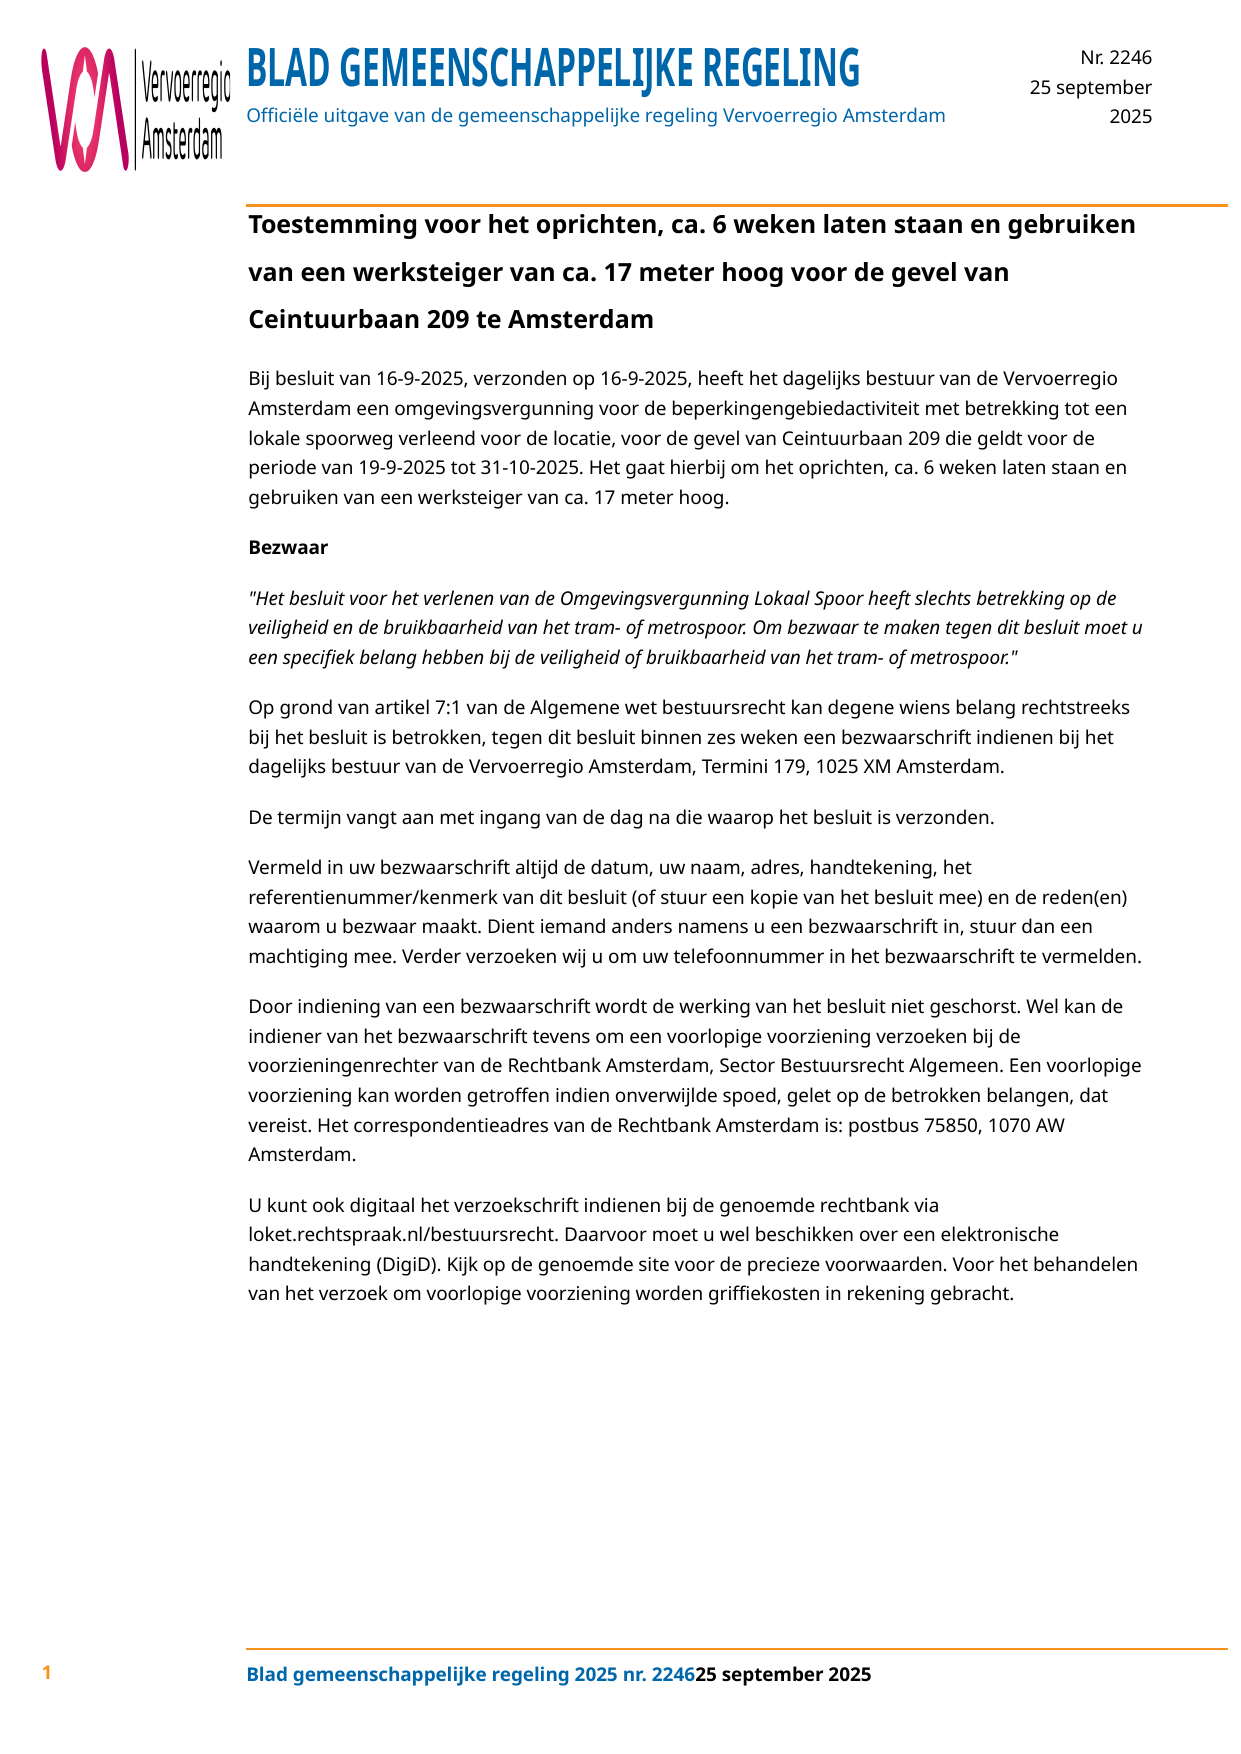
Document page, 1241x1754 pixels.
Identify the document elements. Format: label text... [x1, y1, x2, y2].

text U kunt ook digitaal het verzoekschrift indienen bij de genoemde rechtbank via loket.rechtspraak.nl/bestuursrecht. Daarvoor moet u wel beschikken over een elektronische handtekening (DigiD). Kijk op de genoemde site voor de precieze voorwaarden. Voor het behandelen van het verzoek om voorlopige voorziening worden griffiekosten in rekening gebracht. [248, 1192, 1152, 1306]
picture [41, 47, 231, 172]
text Bezwaar [248, 534, 1152, 560]
text Door indiening van een bezwaarschrift wordt de werking van het besluit niet geschorst. Wel kan de indiener van het bezwaarschrift tevens om een voorlopige voorziening verzoeken bij de voorzieningenrechter van de Rechtbank Amsterdam, Sector Bestuursrecht Algemeen. Een voorlopige voorziening kan worden getroffen indien onverwijlde spoed, gelet op de betrokken belangen, dat vereist. Het correspondentieadres van de Rechtbank Amsterdam is: postbus 75850, 1070 AW Amsterdam. [248, 993, 1152, 1167]
text De termijn vangt aan met ingang van de dag na die waarop het besluit is verzonden. [248, 804, 1152, 829]
text "Het besluit voor het verlenen van de Omgevingsvergunning Lokaal Spoor heeft slechts betrekking op de veiligheid en de bruikbaarheid van het tram- of metrospoor. Om bezwaar te maken tegen dit besluit moet u een specifiek belang hebben bij de veiligheid of bruikbaarheid van het tram- of metrospoor." [248, 585, 1152, 669]
text Op grond van artikel 7:1 van de Algemene wet bestuursrecht kan degene wiens belang rechtstreeks bij het besluit is betrokken, tegen dit besluit binnen zes weken een bezwaarschrift indienen bij het dagelijks bestuur van de Vervoerregio Amsterdam, Termini 179, 1025 XM Amsterdam. [248, 694, 1152, 779]
text Vermeld in uw bezwaarschrift altijd de datum, uw naam, adres, handtekening, het referentienummer/kenmerk van dit besluit (of stuur een kopie van het besluit mee) en de reden(en) waarom u bezwaar maakt. Dient iemand anders namens u een bezwaarschrift in, stuur dan een machtiging mee. Verder verzoeken wij u om uw telefoonnummer in het bezwaarschrift te vermelden. [248, 854, 1152, 969]
text Bij besluit van 16-9-2025, verzonden op 16-9-2025, heeft het dagelijks bestuur van de Vervoerregio Amsterdam een omgevingsvergunning voor de beperkingengebiedactiviteit met betrekking tot een lokale spoorweg verleend voor de locatie, voor de gevel van Ceintuurbaan 209 die geldt voor de periode van 19-9-2025 tot 31-10-2025. Het gaat hierbij om het oprichten, ca. 6 weken laten staan en gebruiken van een werksteiger van ca. 17 meter hoog. [248, 366, 1152, 509]
text Toestemming voor het oprichten, ca. 6 weken laten staan en gebruiken van een werksteiger van ca. 17 meter hoog voor de gevel van Ceintuurbaan 209 te Amsterdam [248, 207, 1152, 336]
